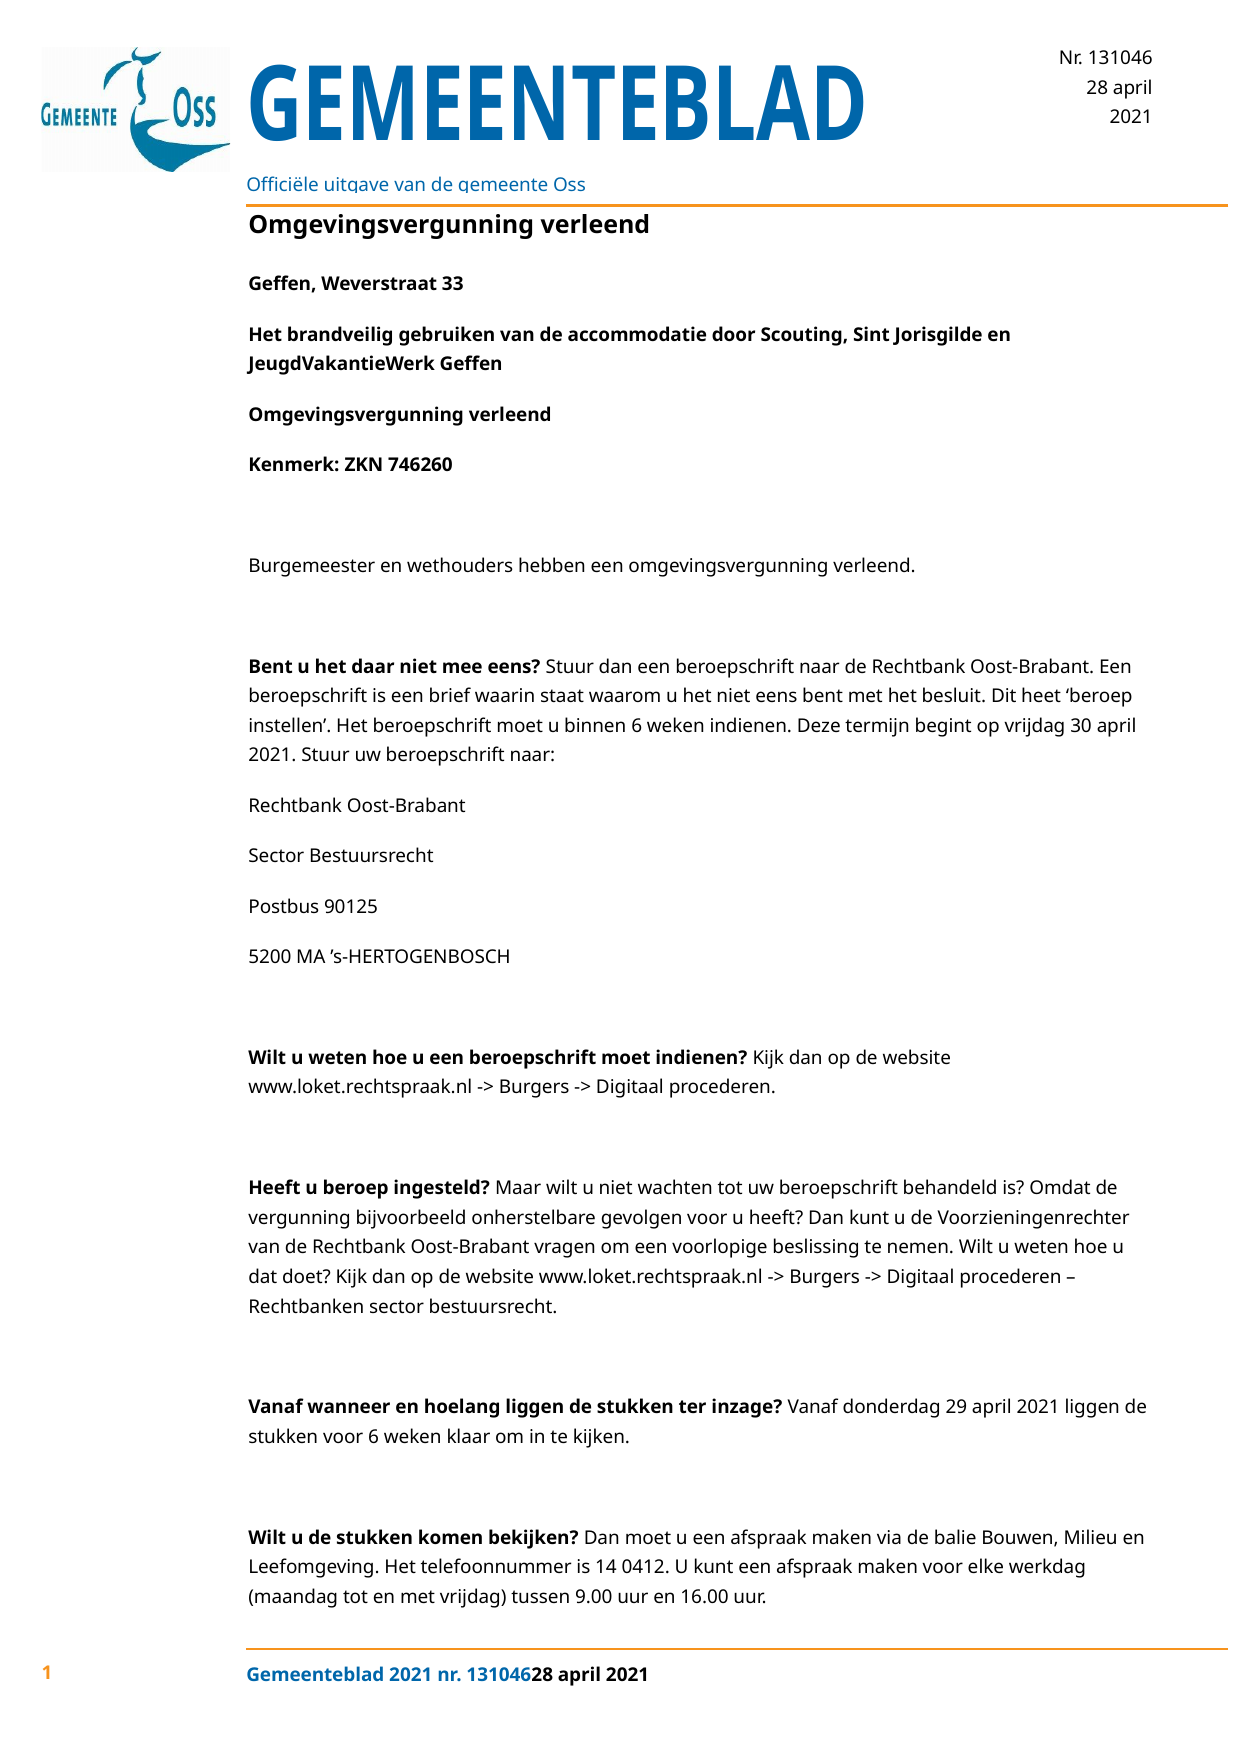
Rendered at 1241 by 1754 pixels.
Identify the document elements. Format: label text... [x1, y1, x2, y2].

text Vanaf wanneer en hoelang liggen de stukken ter inzage? Vanaf donderdag 29 april 2021 liggen de stukken voor 6 weken klaar om in te kijken. [248, 1394, 1152, 1449]
text Geffen, Weverstraat 33 [248, 270, 1152, 296]
text Rechtbank Oost-Brabant [248, 792, 1152, 818]
text Sector Bestuursrecht [248, 842, 1152, 868]
text Bent u het daar niet mee eens? Stuur dan een beroepschrift naar de Rechtbank Oost-Brabant. Een beroepschrift is een brief waarin staat waarom u het niet eens bent met het besluit. Dit heet ‘beroep instellen’. Het beroepschrift moet u binnen 6 weken indienen. Deze termijn begint op vrijdag 30 april 2021. Stuur uw beroepschrift naar: [248, 653, 1152, 767]
text Wilt u weten hoe u een beroepschrift moet indienen? Kijk dan op de website www.loket.rechtspraak.nl -> Burgers -> Digitaal procederen. [248, 1044, 1152, 1099]
text Burgemeester en wethouders hebben een omgevingsvergunning verleend. [248, 552, 1152, 578]
text Heeft u beroep ingesteld? Maar wilt u niet wachten tot uw beroepschrift behandeld is? Omdat de vergunning bijvoorbeeld onherstelbare gevolgen voor u heeft? Dan kunt u de Voorzieningenrechter van de Rechtbank Oost-Brabant vragen om een voorlopige beslissing te nemen. Wilt u weten hoe u dat doet? Kijk dan op de website www.loket.rechtspraak.nl -> Burgers -> Digitaal procederen – Rechtbanken sector bestuursrecht. [248, 1174, 1152, 1318]
text Omgevingsvergunning verleend [248, 401, 1152, 426]
text Het brandveilig gebruiken van de accommodatie door Scouting, Sint Jorisgilde en JeugdVakantieWerk Geffen [248, 321, 1152, 376]
text Kenmerk: ZKN 746260 [248, 451, 1152, 477]
text Wilt u de stukken komen bekijken? Dan moet u een afspraak maken via de balie Bouwen, Milieu en Leefomgeving. Het telefoonnummer is 14 0412. U kunt een afspraak maken voor elke werkdag (maandag tot en met vrijdag) tussen 9.00 uur en 16.00 uur. [248, 1524, 1152, 1609]
picture [41, 47, 231, 172]
text Postbus 90125 [248, 893, 1152, 918]
text 5200 MA ’s-HERTOGENBOSCH [248, 943, 1152, 969]
text Omgevingsvergunning verleend [248, 207, 1152, 241]
